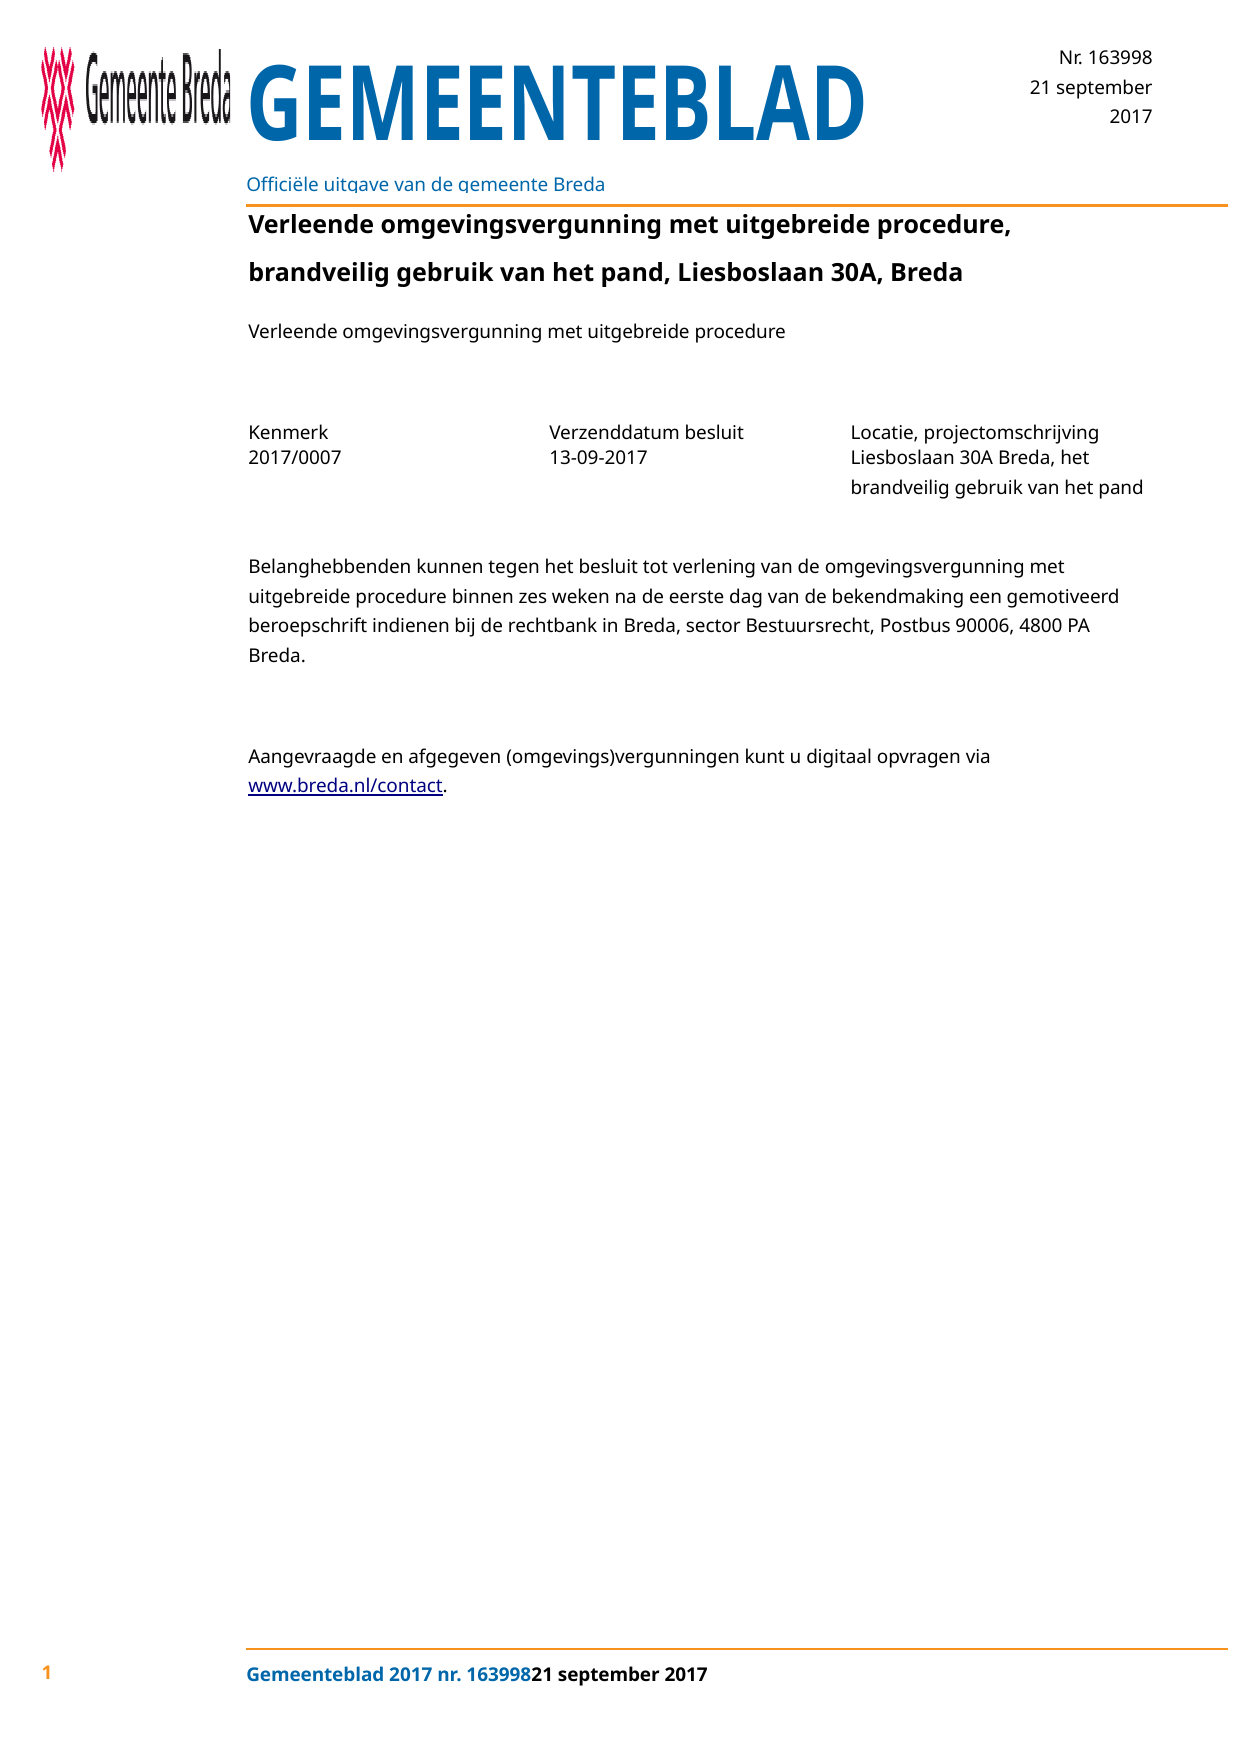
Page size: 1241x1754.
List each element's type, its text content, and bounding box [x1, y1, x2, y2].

table_header Kenmerk [248, 419, 549, 444]
table_header Locatie, projectomschrijving [850, 419, 1152, 444]
text Verleende omgevingsvergunning met uitgebreide procedure [248, 318, 1152, 344]
table_cell Liesboslaan 30A Breda, het brandveilig gebruik van het pand [850, 445, 1152, 500]
table_cell 13-09-2017 [549, 445, 850, 500]
text Aangevraagde en afgegeven (omgevings)vergunningen kunt u digitaal opvragen via www.breda.nl/contact. [248, 743, 1152, 798]
text Verleende omgevingsvergunning met uitgebreide procedure, brandveilig gebruik van het pand, Liesboslaan 30A, Breda [248, 207, 1152, 288]
picture [41, 47, 231, 172]
table_header Verzenddatum besluit [549, 419, 850, 444]
table_cell 2017/0007 [248, 445, 549, 500]
text Belanghebbenden kunnen tegen het besluit tot verlening van de omgevingsvergunning met uitgebreide procedure binnen zes weken na de eerste dag van de bekendmaking een gemotiveerd beroepschrift indienen bij de rechtbank in Breda, sector Bestuursrecht, Postbus 90006, 4800 PA Breda. [248, 553, 1152, 668]
